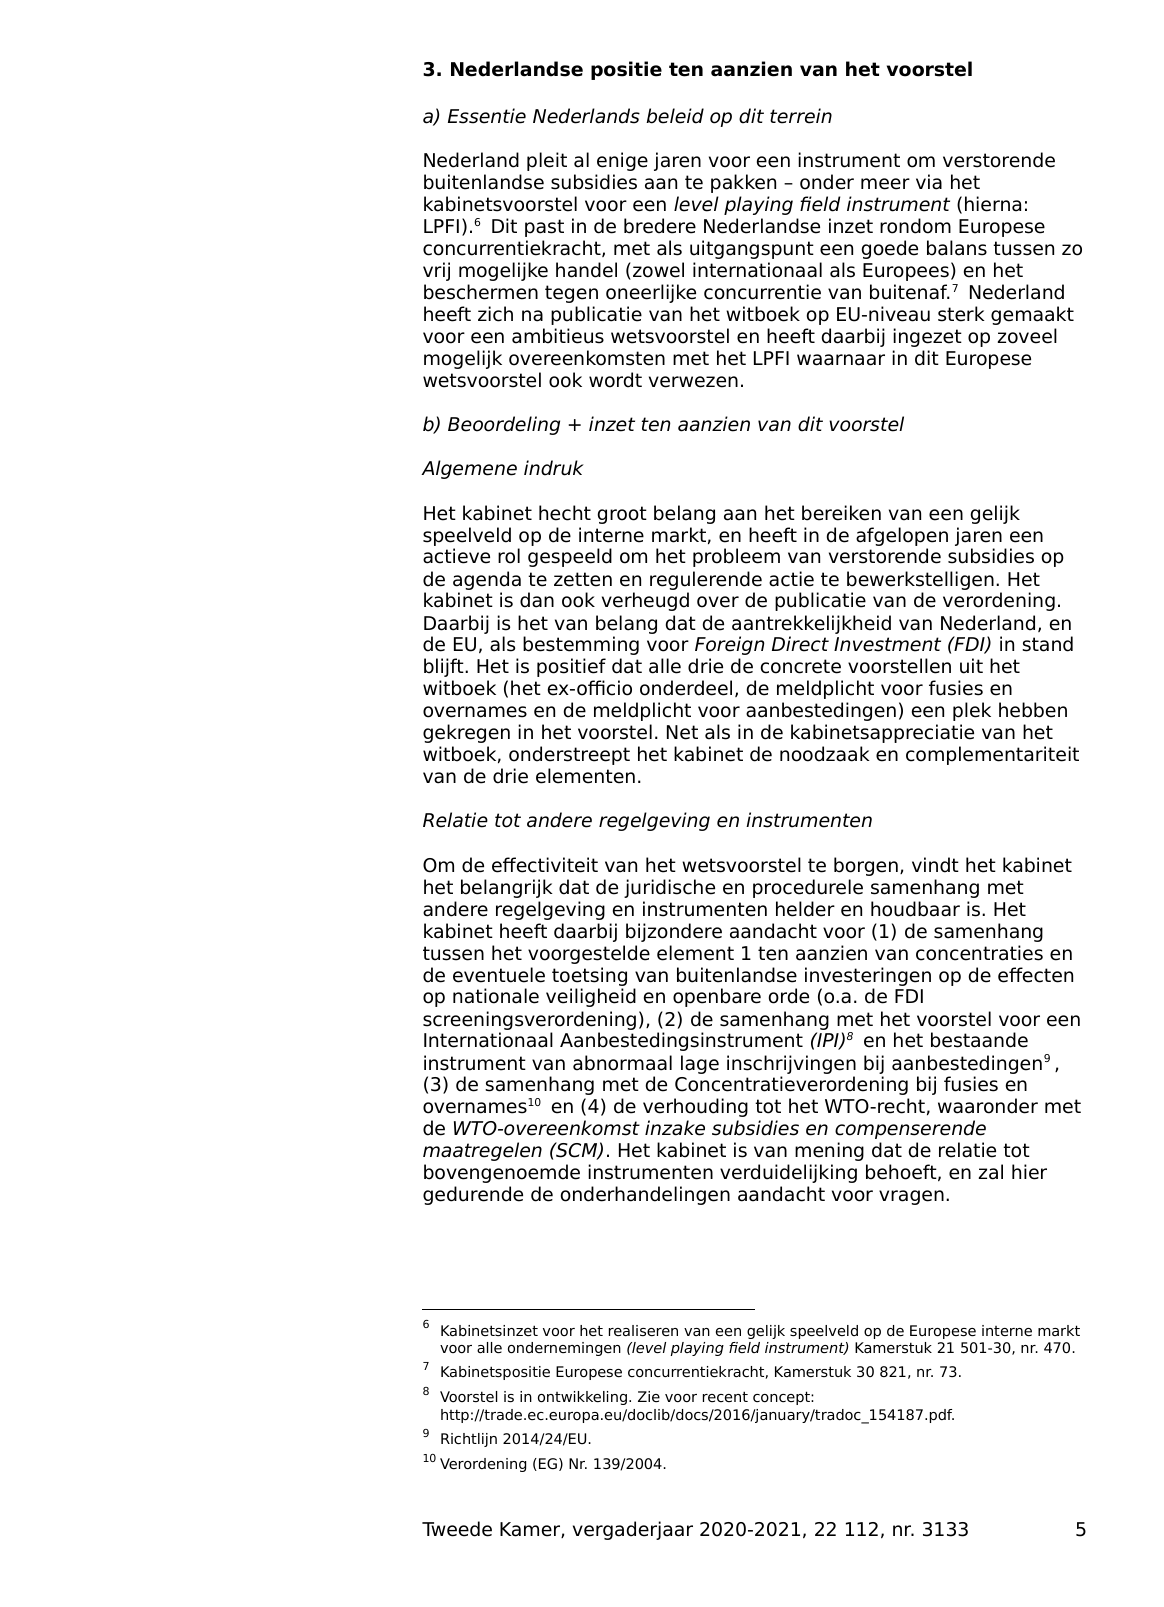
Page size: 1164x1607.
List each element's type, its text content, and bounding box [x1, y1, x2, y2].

subtitle 3. Nederlandse positie ten aanzien van het voorstel [422, 59, 1087, 81]
text Het kabinet hecht groot belang aan het bereiken van een gelijk speelveld op de interne markt, en heeft in de afgelopen jaren een actieve rol gespeeld om het probleem van verstorende subsidies op de agenda te zetten en regulerende actie te bewerkstelligen. Het kabinet is dan ook verheugd over de publicatie van de verordening. Daarbij is het van belang dat de aantrekkelijkheid van Nederland, en de EU, als bestemming voor Foreign Direct Investment (FDI) in stand blijft. Het is positief dat alle drie de concrete voorstellen uit het witboek (het ex-officio onderdeel, de meldplicht voor fusies en overnames en de meldplicht voor aanbestedingen) een plek hebben gekregen in het voorstel. Net als in de kabinetsappreciatie van het witboek, onderstreept het kabinet de noodzaak en complementariteit van de drie elementen. [422, 502, 1087, 788]
text Nederland pleit al enige jaren voor een instrument om verstorende buitenlandse subsidies aan te pakken – onder meer via het kabinetsvoorstel voor een level playing field instrument (hierna: LPFI). Dit past in de bredere Nederlandse inzet rondom Europese concurrentiekracht, met als uitgangspunt een goede balans tussen zo vrij mogelijke handel (zowel internationaal als Europees) en het beschermen tegen oneerlijke concurrentie van buitenaf. Nederland heeft zich na publicatie van het witboek op EU-niveau sterk gemaakt voor een ambitieus wetsvoorstel en heeft daarbij ingezet op zoveel mogelijk overeenkomsten met het LPFI waarnaar in dit Europese wetsvoorstel ook wordt verwezen. [422, 150, 1087, 392]
subtitle Relatie tot andere regelgeving en instrumenten [422, 810, 1087, 832]
subtitle Algemene indruk [422, 458, 1087, 480]
text Voorstel is in ontwikkeling. Zie voor recent concept: http://trade.ec.europa.eu/doclib/docs/2016/january/tradoc_154187.pdf. [422, 1385, 1087, 1424]
subtitle b) Beoordeling + inzet ten aanzien van dit voorstel [422, 414, 1087, 436]
text Richtlijn 2014/24/EU. [422, 1427, 1087, 1449]
text Verordening (EG) Nr. 139/2004. [422, 1452, 1087, 1474]
text Om de effectiviteit van het wetsvoorstel te borgen, vindt het kabinet het belangrijk dat de juridische en procedurele samenhang met andere regelgeving en instrumenten helder en houdbaar is. Het kabinet heeft daarbij bijzondere aandacht voor (1) de samenhang tussen het voorgestelde element 1 ten aanzien van concentraties en de eventuele toetsing van buitenlandse investeringen op de effecten op nationale veiligheid en openbare orde (o.a. de FDI screeningsverordening), (2) de samenhang met het voorstel voor een Internationaal Aanbestedingsinstrument (IPI) en het bestaande instrument van abnormaal lage inschrijvingen bij aanbestedingen, (3) de samenhang met de Concentratieverordening bij fusies en overnames en (4) de verhouding tot het WTO-recht, waaronder met de WTO-overeenkomst inzake subsidies en compenserende maatregelen (SCM). Het kabinet is van mening dat de relatie tot bovengenoemde instrumenten verduidelijking behoeft, en zal hier gedurende de onderhandelingen aandacht voor vragen. [422, 854, 1087, 1206]
text Kabinetsinzet voor het realiseren van een gelijk speelveld op de Europese interne markt voor alle ondernemingen (level playing field instrument) Kamerstuk 21 501-30, nr. 470. [422, 1318, 1087, 1357]
subtitle a) Essentie Nederlands beleid op dit terrein [422, 106, 1087, 128]
text Kabinetspositie Europese concurrentiekracht, Kamerstuk 30 821, nr. 73. [422, 1360, 1087, 1382]
